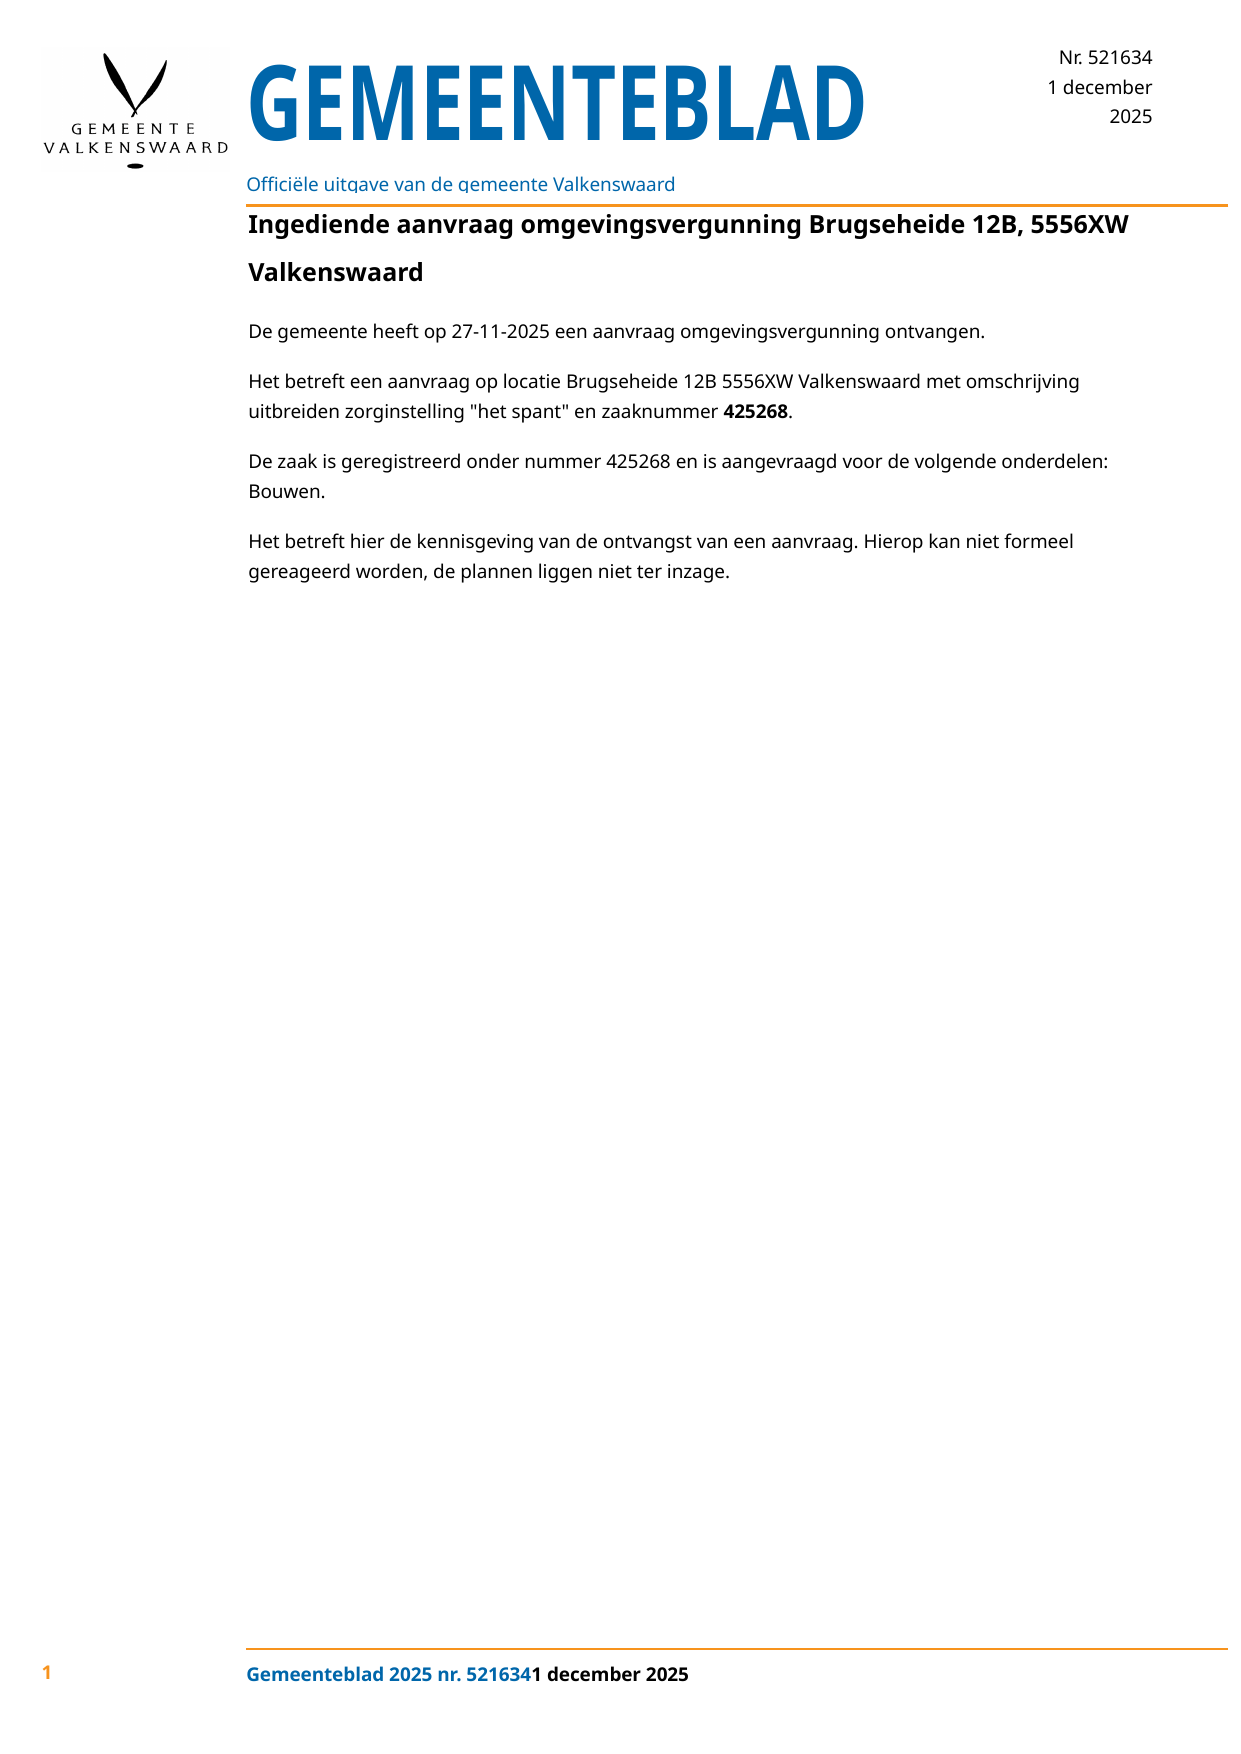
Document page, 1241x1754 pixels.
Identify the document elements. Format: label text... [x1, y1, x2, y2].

text De zaak is geregistreerd onder nummer 425268 en is aangevraagd voor de volgende onderdelen: Bouwen. [248, 448, 1152, 504]
text Ingediende aanvraag omgevingsvergunning Brugseheide 12B, 5556XW Valkenswaard [248, 207, 1152, 288]
text Het betreft hier de kennisgeving van de ontvangst van een aanvraag. Hierop kan niet formeel gereageerd worden, de plannen liggen niet ter inzage. [248, 528, 1152, 584]
text Het betreft een aanvraag op locatie Brugseheide 12B 5556XW Valkenswaard met omschrijving uitbreiden zorginstelling "het spant" en zaaknummer 425268. [248, 368, 1152, 424]
picture [41, 47, 231, 172]
text De gemeente heeft op 27-11-2025 een aanvraag omgevingsvergunning ontvangen. [248, 318, 1152, 344]
